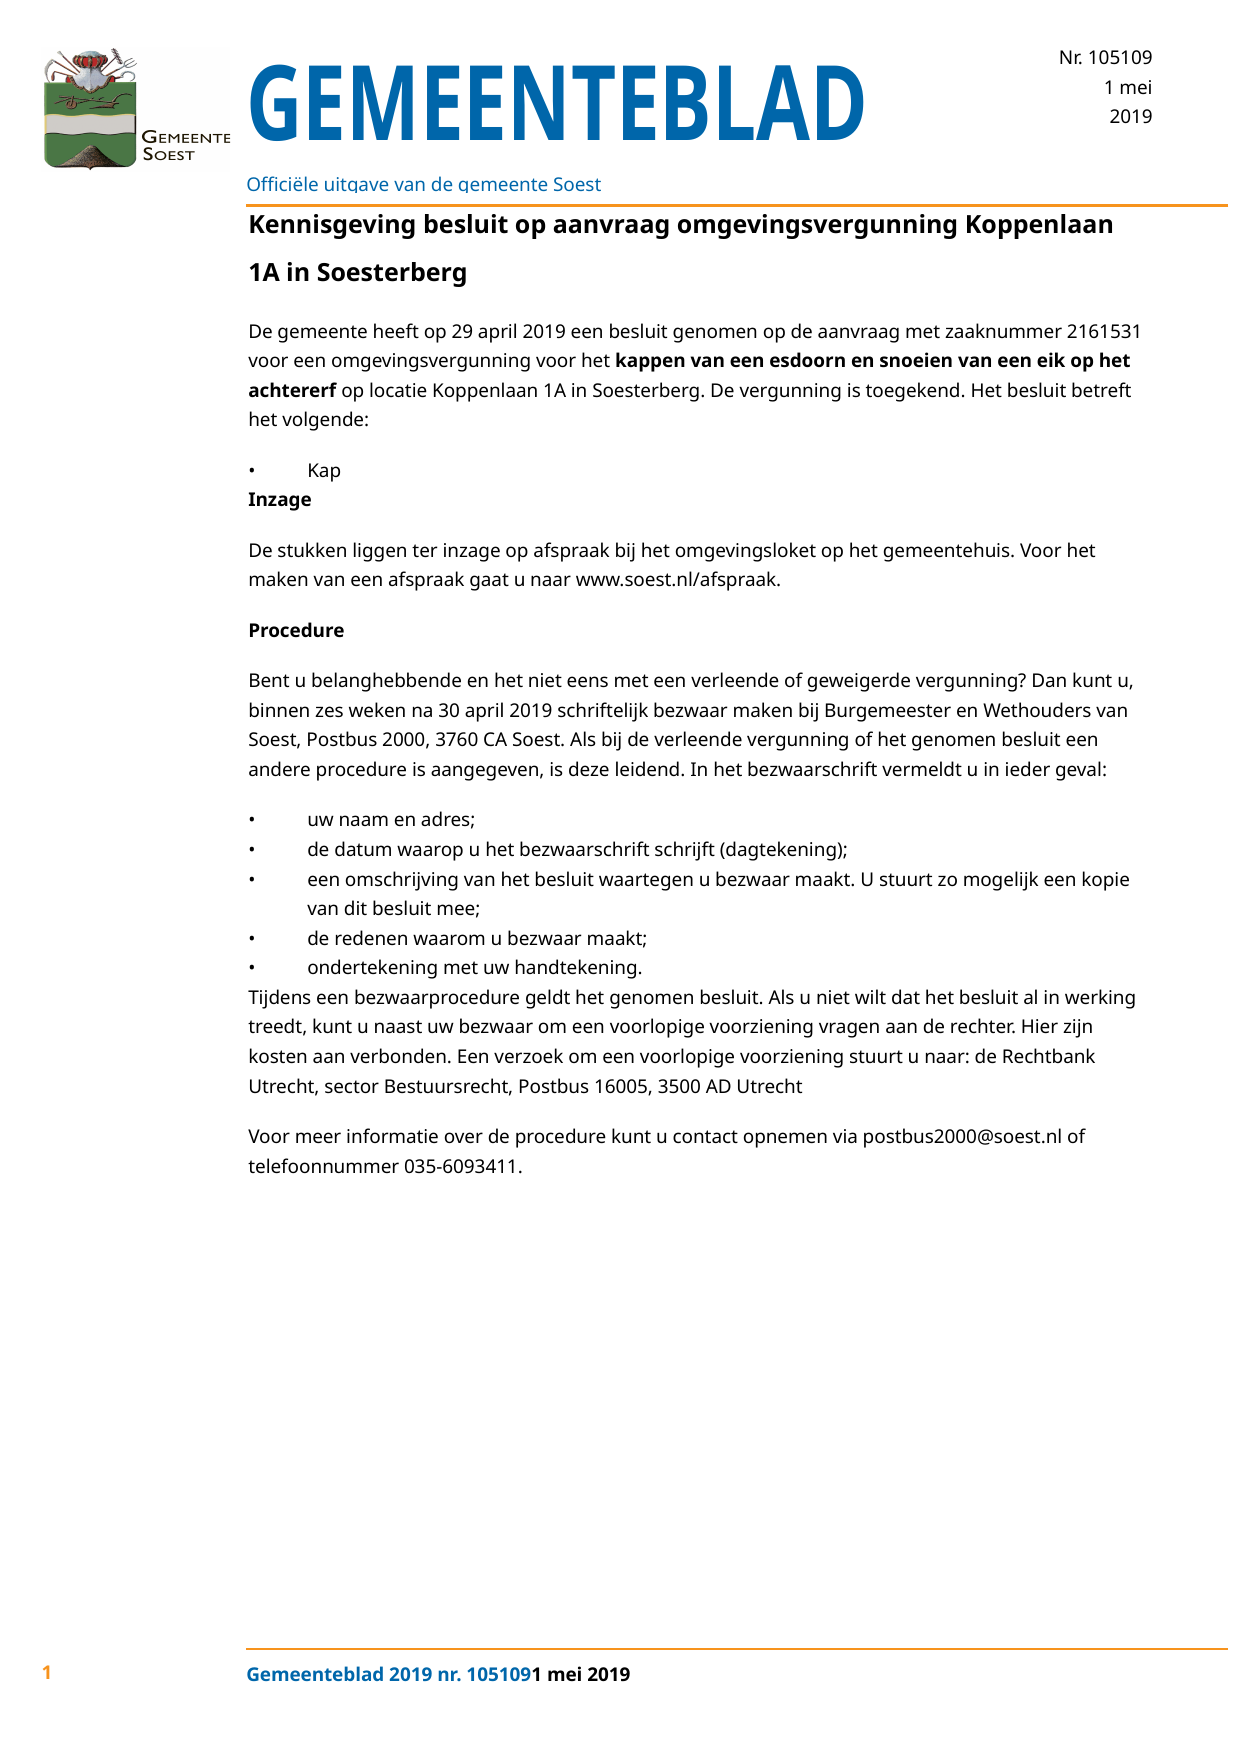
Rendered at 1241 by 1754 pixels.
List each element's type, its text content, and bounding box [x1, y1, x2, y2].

text De gemeente heeft op 29 april 2019 een besluit genomen op de aanvraag met zaaknummer 2161531 voor een omgevingsvergunning voor het kappen van een esdoorn en snoeien van een eik op het achtererf op locatie Koppenlaan 1A in Soesterberg. De vergunning is toegekend. Het besluit betreft het volgende: [248, 318, 1152, 432]
text Inzage [248, 487, 1152, 512]
list de redenen waarom u bezwaar maakt; [248, 925, 1152, 951]
text Procedure [248, 617, 1152, 643]
text Bent u belanghebbende en het niet eens met een verleende of geweigerde vergunning? Dan kunt u, binnen zes weken na 30 april 2019 schriftelijk bezwaar maken bij Burgemeester en Wethouders van Soest, Postbus 2000, 3760 CA Soest. Als bij de verleende vergunning of het genomen besluit een andere procedure is aangegeven, is deze leidend. In het bezwaarschrift vermeldt u in ieder geval: [248, 667, 1152, 782]
text Kennisgeving besluit op aanvraag omgevingsvergunning Koppenlaan 1A in Soesterberg [248, 207, 1152, 288]
list een omschrijving van het besluit waartegen u bezwaar maakt. U stuurt zo mogelijk een kopie van dit besluit mee; [248, 866, 1152, 921]
list uw naam en adres; [248, 807, 1152, 832]
text Tijdens een bezwaarprocedure geldt het genomen besluit. Als u niet wilt dat het besluit al in werking treedt, kunt u naast uw bezwaar om een voorlopige voorziening vragen aan de rechter. Hier zijn kosten aan verbonden. Een verzoek om een voorlopige voorziening stuurt u naar: de Rechtbank Utrecht, sector Bestuursrecht, Postbus 16005, 3500 AD Utrecht [248, 984, 1152, 1099]
list Kap [248, 457, 1152, 483]
list de datum waarop u het bezwaarschrift schrijft (dagtekening); [248, 836, 1152, 862]
text Voor meer informatie over de procedure kunt u contact opnemen via postbus2000@soest.nl of telefoonnummer 035-6093411. [248, 1123, 1152, 1179]
picture [41, 47, 231, 172]
list ondertekening met uw handtekening. [248, 954, 1152, 980]
text De stukken liggen ter inzage op afspraak bij het omgevingsloket op het gemeentehuis. Voor het maken van een afspraak gaat u naar www.soest.nl/afspraak. [248, 537, 1152, 592]
